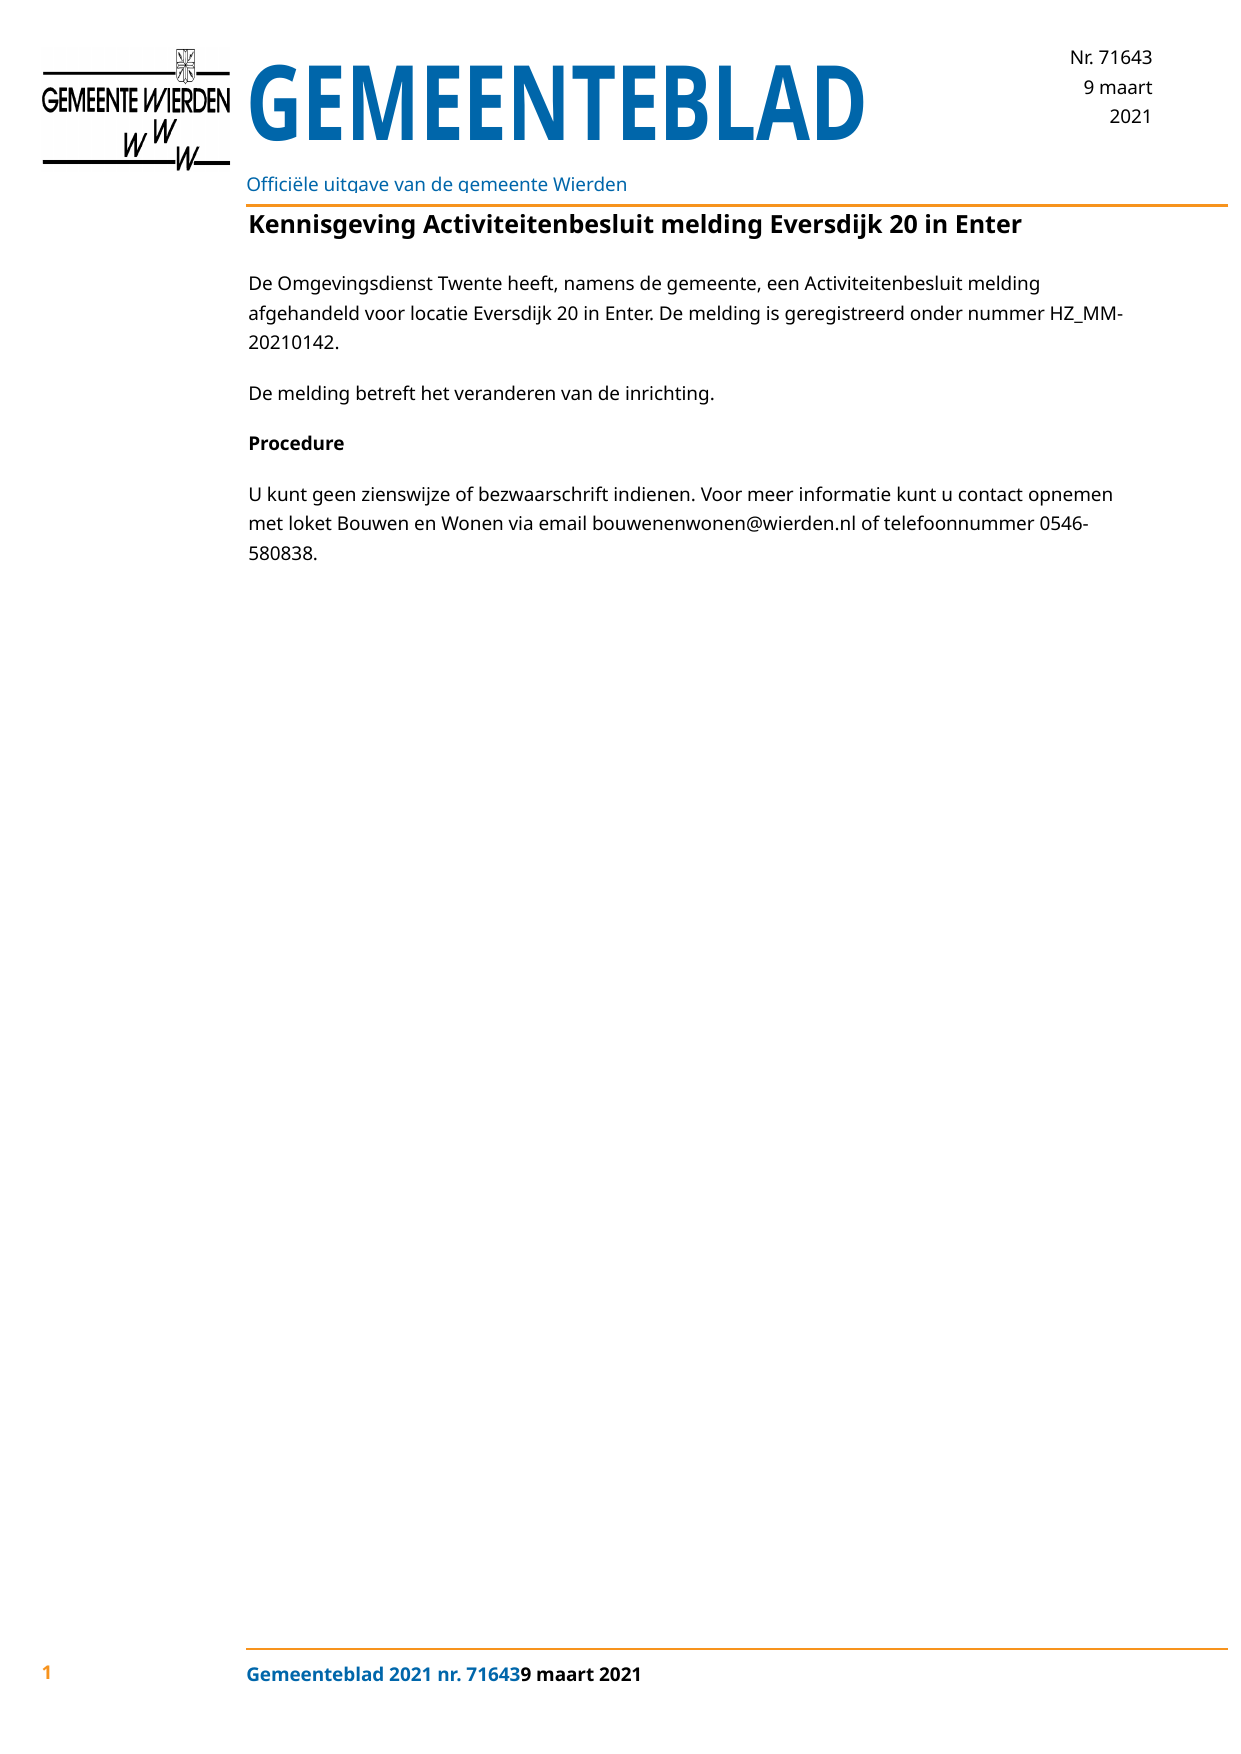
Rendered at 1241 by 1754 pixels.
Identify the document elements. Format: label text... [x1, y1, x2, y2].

picture [41, 47, 231, 172]
text Procedure [248, 430, 1152, 456]
text Kennisgeving Activiteitenbesluit melding Eversdijk 20 in Enter [248, 207, 1152, 241]
text De Omgevingsdienst Twente heeft, namens de gemeente, een Activiteitenbesluit melding afgehandeld voor locatie Eversdijk 20 in Enter. De melding is geregistreerd onder nummer HZ_MM-20210142. [248, 270, 1152, 355]
text De melding betreft het veranderen van de inrichting. [248, 380, 1152, 406]
text U kunt geen zienswijze of bezwaarschrift indienen. Voor meer informatie kunt u contact opnemen met loket Bouwen en Wonen via email bouwenenwonen@wierden.nl of telefoonnummer 0546-580838. [248, 481, 1152, 566]
